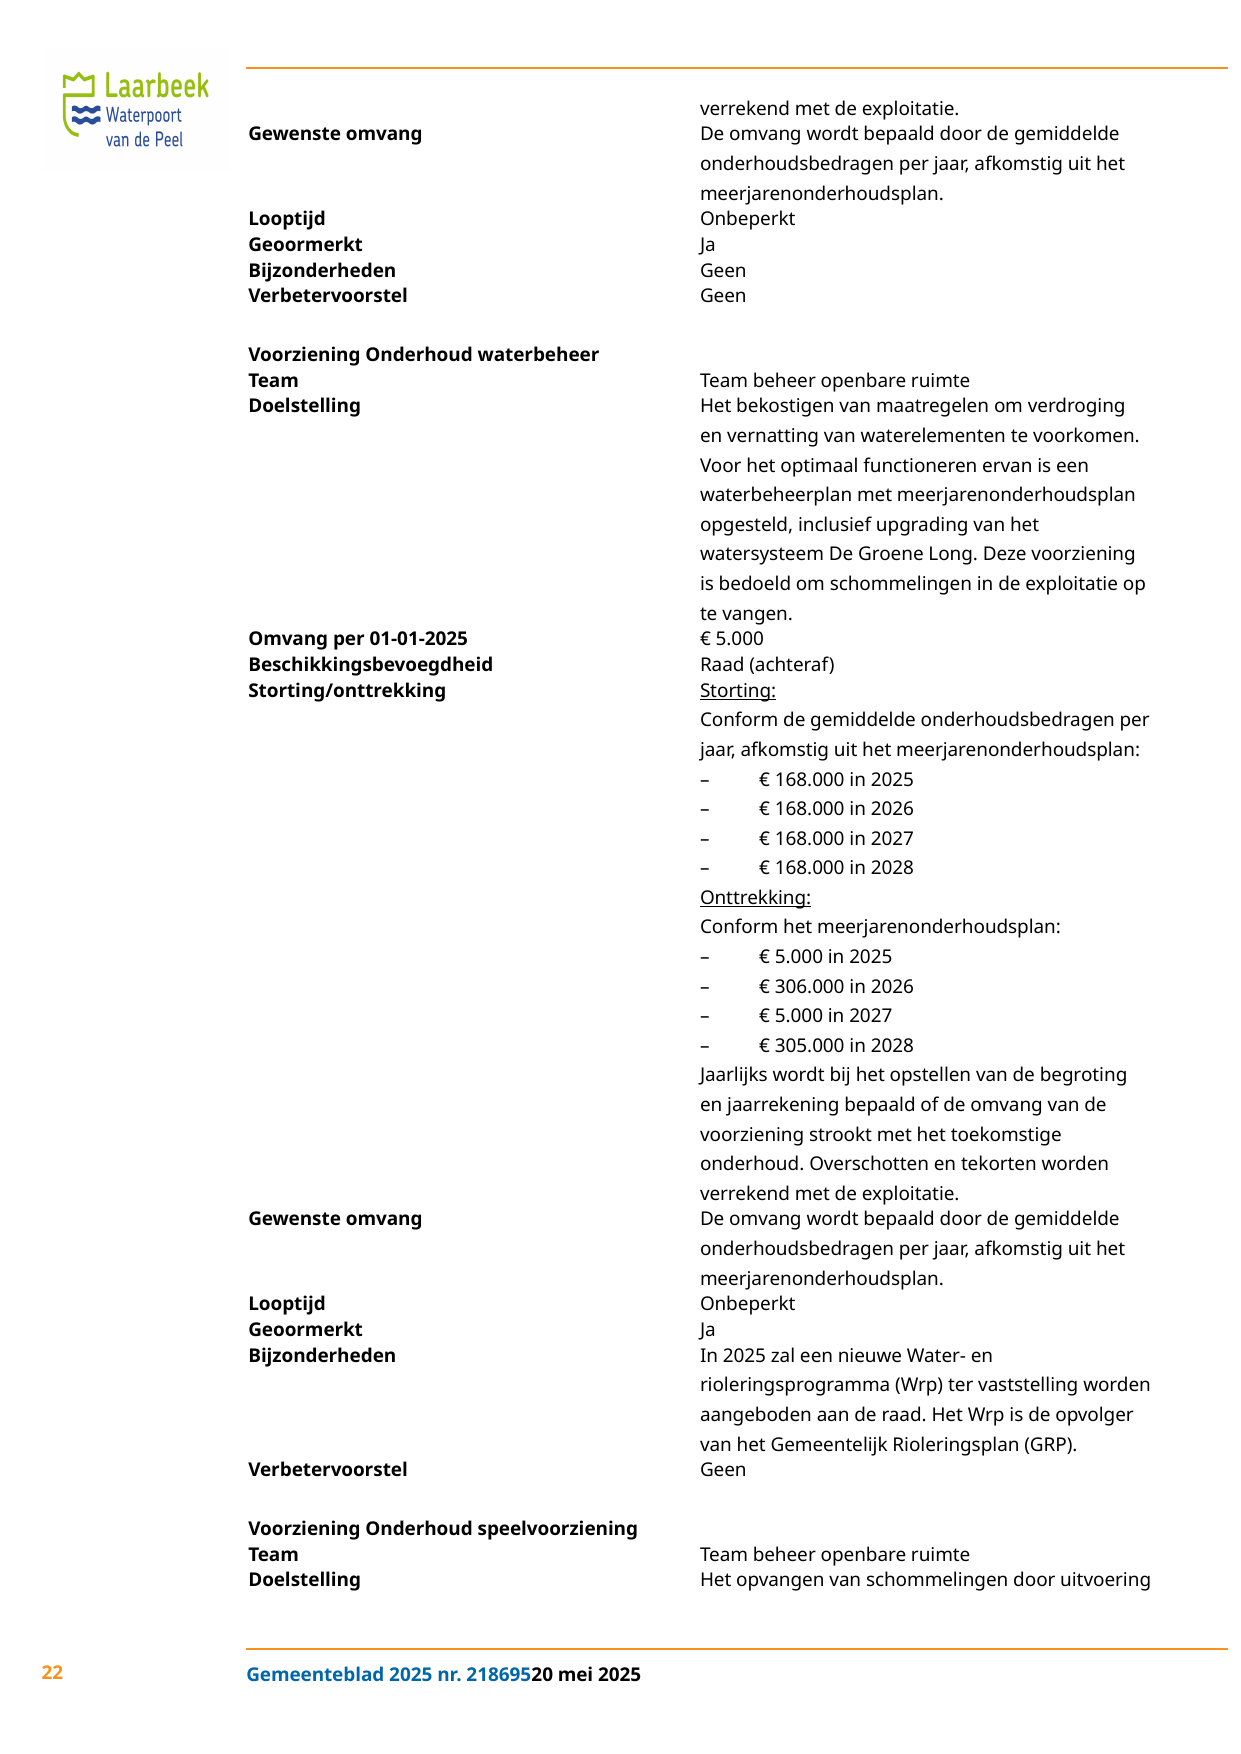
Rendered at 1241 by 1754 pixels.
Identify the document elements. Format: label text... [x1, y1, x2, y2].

table_cell Bijzonderheden [248, 1342, 700, 1456]
table_cell Geen [700, 283, 1152, 308]
table_header Voorziening Onderhoud speelvoorziening [248, 1515, 1152, 1541]
table_cell [248, 95, 700, 121]
table_cell In 2025 zal een nieuwe Water- en rioleringsprogramma (Wrp) ter vaststelling worden aangeboden aan de raad. Het Wrp is de opvolger van het Gemeentelijk Rioleringsplan (GRP). [700, 1342, 1152, 1456]
table_cell Geen [700, 1456, 1152, 1482]
table_cell Geoormerkt [248, 1316, 700, 1342]
table_cell Ja [700, 1316, 1152, 1342]
table_cell Beschikkingsbevoegdheid [248, 651, 700, 677]
table_cell Gewenste omvang [248, 121, 700, 205]
table_cell Storting: Conform de gemiddelde onderhoudsbedragen per jaar, afkomstig uit het meerjarenonderhoudsplan: € 168.000 in 2025 € 168.000 in 2026 € 168.000 in 2027 € 168.000 in 2028 Onttrekking: Conform het meerjarenonderhoudsplan: € 5.000 in 2025 € 306.000 in 2026 € 5.000 in 2027 € 305.000 in 2028 Jaarlijks wordt bij het opstellen van de begroting en jaarrekening bepaald of de omvang van de voorziening strookt met het toekomstige onderhoud. Overschotten en tekorten worden verrekend met de exploitatie. [700, 677, 1152, 1206]
table_cell Verbetervoorstel [248, 1456, 700, 1482]
table_cell Het opvangen van schommelingen door uitvoering [700, 1567, 1152, 1592]
table_cell Onbeperkt [700, 1291, 1152, 1316]
table_header Voorziening Onderhoud waterbeheer [248, 341, 1152, 367]
table_cell Het bekostigen van maatregelen om verdroging en vernatting van waterelementen te voorkomen. Voor het optimaal functioneren ervan is een waterbeheerplan met meerjarenonderhoudsplan opgesteld, inclusief upgrading van het watersysteem De Groene Long. Deze voorziening is bedoeld om schommelingen in de exploitatie op te vangen. [700, 393, 1152, 626]
table_cell Geen [700, 257, 1152, 283]
table_cell Raad (achteraf) [700, 651, 1152, 677]
table_cell Doelstelling [248, 393, 700, 626]
table_cell Omvang per 01-01-2025 [248, 626, 700, 651]
table_cell Onbeperkt [700, 205, 1152, 231]
table_cell Ja [700, 231, 1152, 257]
table_cell De omvang wordt bepaald door de gemiddelde onderhoudsbedragen per jaar, afkomstig uit het meerjarenonderhoudsplan. [700, 121, 1152, 205]
table_cell verrekend met de exploitatie. [700, 95, 1152, 121]
table_cell Team [248, 1541, 700, 1567]
table_cell De omvang wordt bepaald door de gemiddelde onderhoudsbedragen per jaar, afkomstig uit het meerjarenonderhoudsplan. [700, 1206, 1152, 1291]
table_cell Geoormerkt [248, 231, 700, 257]
table_cell Verbetervoorstel [248, 283, 700, 308]
table_cell Team beheer openbare ruimte [700, 1541, 1152, 1567]
table_cell Doelstelling [248, 1567, 700, 1592]
table_cell Storting/onttrekking [248, 677, 700, 1206]
table_cell € 5.000 [700, 626, 1152, 651]
picture [41, 47, 231, 172]
table_cell Gewenste omvang [248, 1206, 700, 1291]
table_cell Looptijd [248, 205, 700, 231]
table_cell Team beheer openbare ruimte [700, 367, 1152, 393]
table_cell Bijzonderheden [248, 257, 700, 283]
table_cell Looptijd [248, 1291, 700, 1316]
table_cell Team [248, 367, 700, 393]
